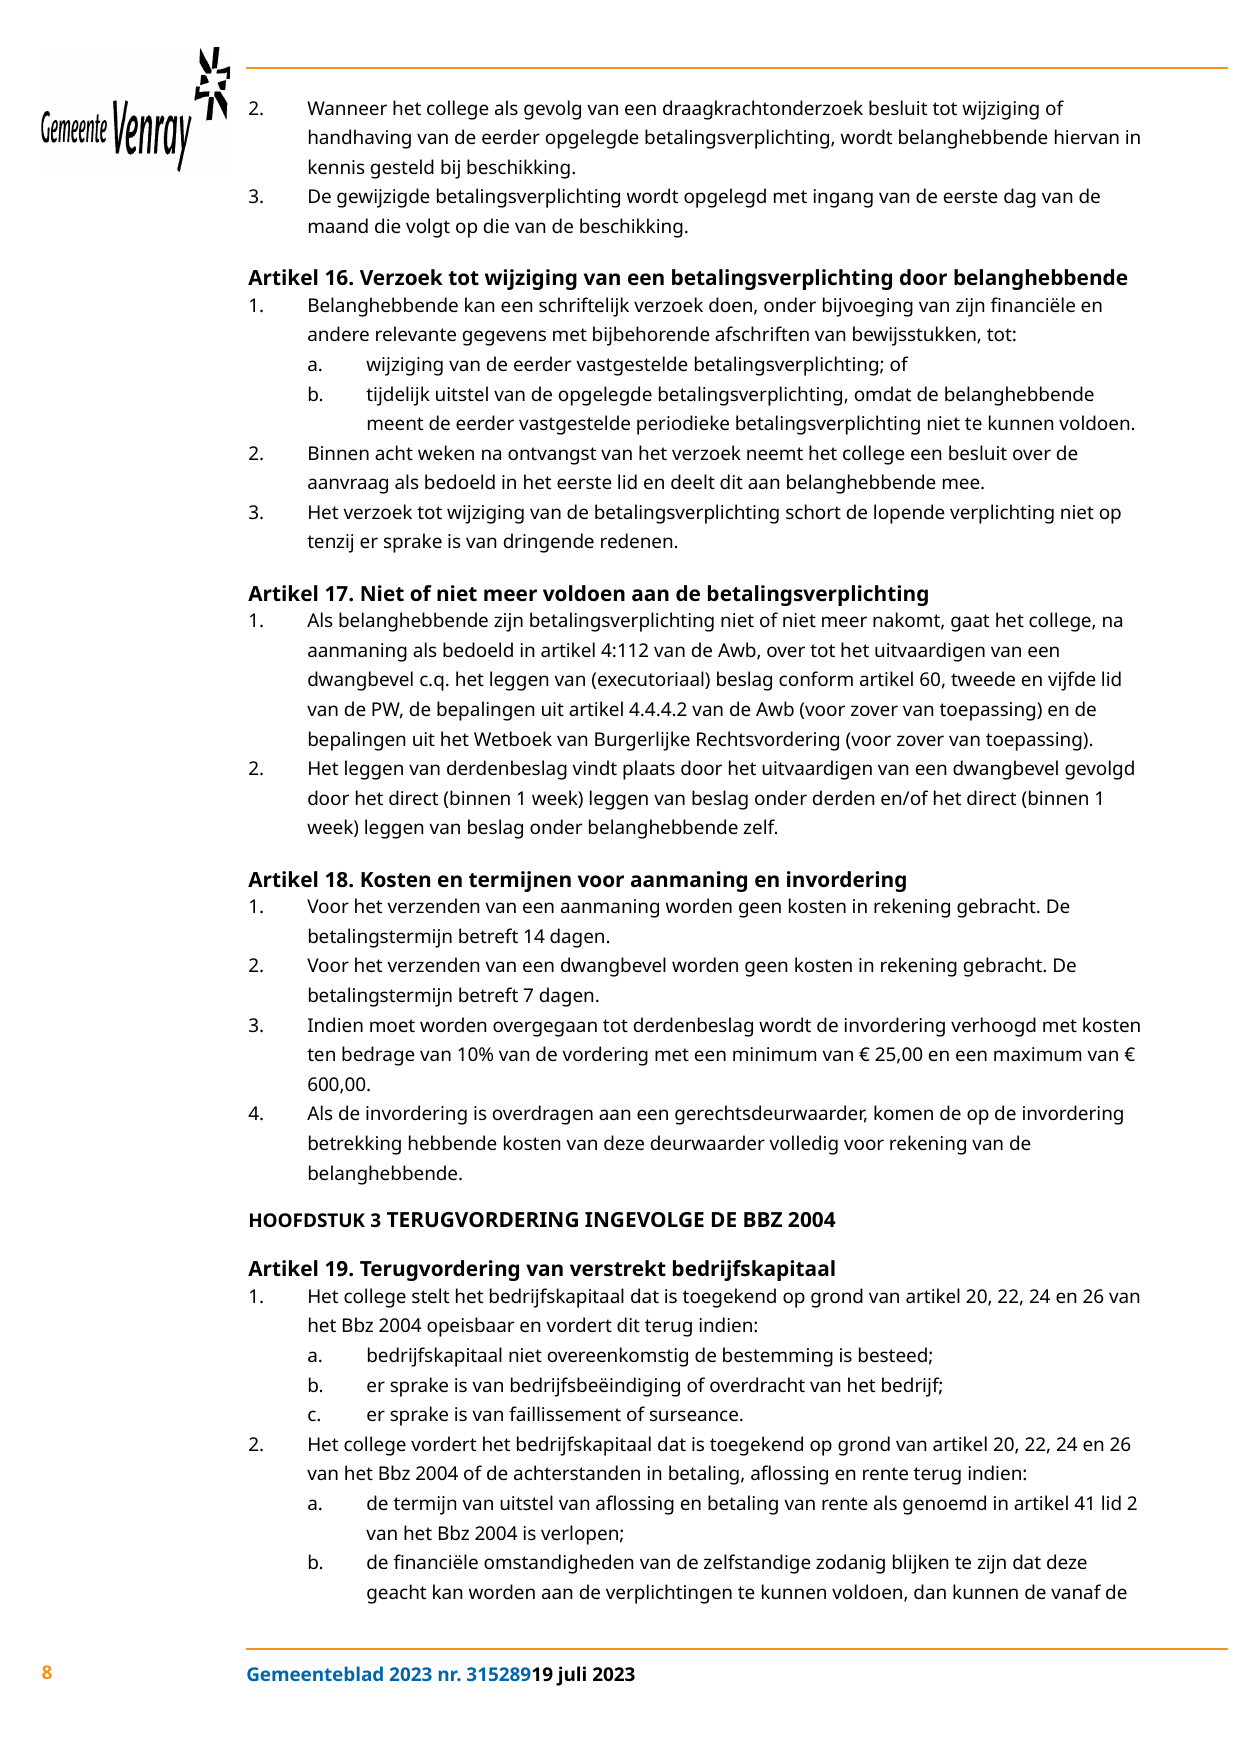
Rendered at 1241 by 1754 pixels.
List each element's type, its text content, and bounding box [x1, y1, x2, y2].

list Het verzoek tot wijziging van de betalingsverplichting schort de lopende verplichting niet op tenzij er sprake is van dringende redenen. [248, 499, 1152, 554]
list Wanneer het college als gevolg van een draagkrachtonderzoek besluit tot wijziging of handhaving van de eerder opgelegde betalingsverplichting, wordt belanghebbende hiervan in kennis gesteld bij beschikking. [248, 95, 1152, 180]
list bedrijfskapitaal niet overeenkomstig de bestemming is besteed; [307, 1342, 1152, 1368]
list Binnen acht weken na ontvangst van het verzoek neemt het college een besluit over de aanvraag als bedoeld in het eerste lid en deelt dit aan belanghebbende mee. [248, 440, 1152, 495]
list er sprake is van bedrijfsbeëindiging of overdracht van het bedrijf; [307, 1372, 1152, 1397]
text Artikel 16. Verzoek tot wijziging van een betalingsverplichting door belanghebbende [248, 263, 1152, 292]
text Artikel 19. Terugvordering van verstrekt bedrijfskapitaal [248, 1254, 1152, 1283]
list de financiële omstandigheden van de zelfstandige zodanig blijken te zijn dat deze geacht kan worden aan de verplichtingen te kunnen voldoen, dan kunnen de vanaf de [307, 1549, 1152, 1604]
list Het leggen van derdenbeslag vindt plaats door het uitvaardigen van een dwangbevel gevolgd door het direct (binnen 1 week) leggen van beslag onder derden en/of het direct (binnen 1 week) leggen van beslag onder belanghebbende zelf. [248, 755, 1152, 840]
list Belanghebbende kan een schriftelijk verzoek doen, onder bijvoeging van zijn financiële en andere relevante gegevens met bijbehorende afschriften van bewijsstukken, tot: [248, 292, 1152, 347]
text Artikel 17. Niet of niet meer voldoen aan de betalingsverplichting [248, 579, 1152, 607]
list Het college stelt het bedrijfskapitaal dat is toegekend op grond van artikel 20, 22, 24 en 26 van het Bbz 2004 opeisbaar en vordert dit terug indien: [248, 1283, 1152, 1338]
list De gewijzigde betalingsverplichting wordt opgelegd met ingang van de eerste dag van de maand die volgt op die van de beschikking. [248, 183, 1152, 239]
list Het college vordert het bedrijfskapitaal dat is toegekend op grond van artikel 20, 22, 24 en 26 van het Bbz 2004 of de achterstanden in betaling, aflossing en rente terug indien: [248, 1431, 1152, 1486]
list Als de invordering is overdragen aan een gerechtsdeurwaarder, komen de op de invordering betrekking hebbende kosten van deze deurwaarder volledig voor rekening van de belanghebbende. [248, 1101, 1152, 1185]
text HOOFDSTUK 3 TERUGVORDERING INGEVOLGE DE BBZ 2004 [248, 1205, 1152, 1234]
list wijziging van de eerder vastgestelde betalingsverplichting; of [307, 351, 1152, 377]
list er sprake is van faillissement of surseance. [307, 1401, 1152, 1427]
list Als belanghebbende zijn betalingsverplichting niet of niet meer nakomt, gaat het college, na aanmaning als bedoeld in artikel 4:112 van de Awb, over tot het uitvaardigen van een dwangbevel c.q. het leggen van (executoriaal) beslag conform artikel 60, tweede en vijfde lid van de PW, de bepalingen uit artikel 4.4.4.2 van de Awb (voor zover van toepassing) en de bepalingen uit het Wetboek van Burgerlijke Rechtsvordering (voor zover van toepassing). [248, 607, 1152, 752]
picture [41, 47, 231, 172]
list Indien moet worden overgegaan tot derdenbeslag wordt de invordering verhoogd met kosten ten bedrage van 10% van de vordering met een minimum van € 25,00 en een maximum van € 600,00. [248, 1012, 1152, 1097]
list Voor het verzenden van een dwangbevel worden geen kosten in rekening gebracht. De betalingstermijn betreft 7 dagen. [248, 953, 1152, 1008]
list de termijn van uitstel van aflossing en betaling van rente als genoemd in artikel 41 lid 2 van het Bbz 2004 is verlopen; [307, 1490, 1152, 1545]
list Voor het verzenden van een aanmaning worden geen kosten in rekening gebracht. De betalingstermijn betreft 14 dagen. [248, 893, 1152, 949]
text Artikel 18. Kosten en termijnen voor aanmaning en invordering [248, 865, 1152, 893]
list tijdelijk uitstel van de opgelegde betalingsverplichting, omdat de belanghebbende meent de eerder vastgestelde periodieke betalingsverplichting niet te kunnen voldoen. [307, 381, 1152, 436]
